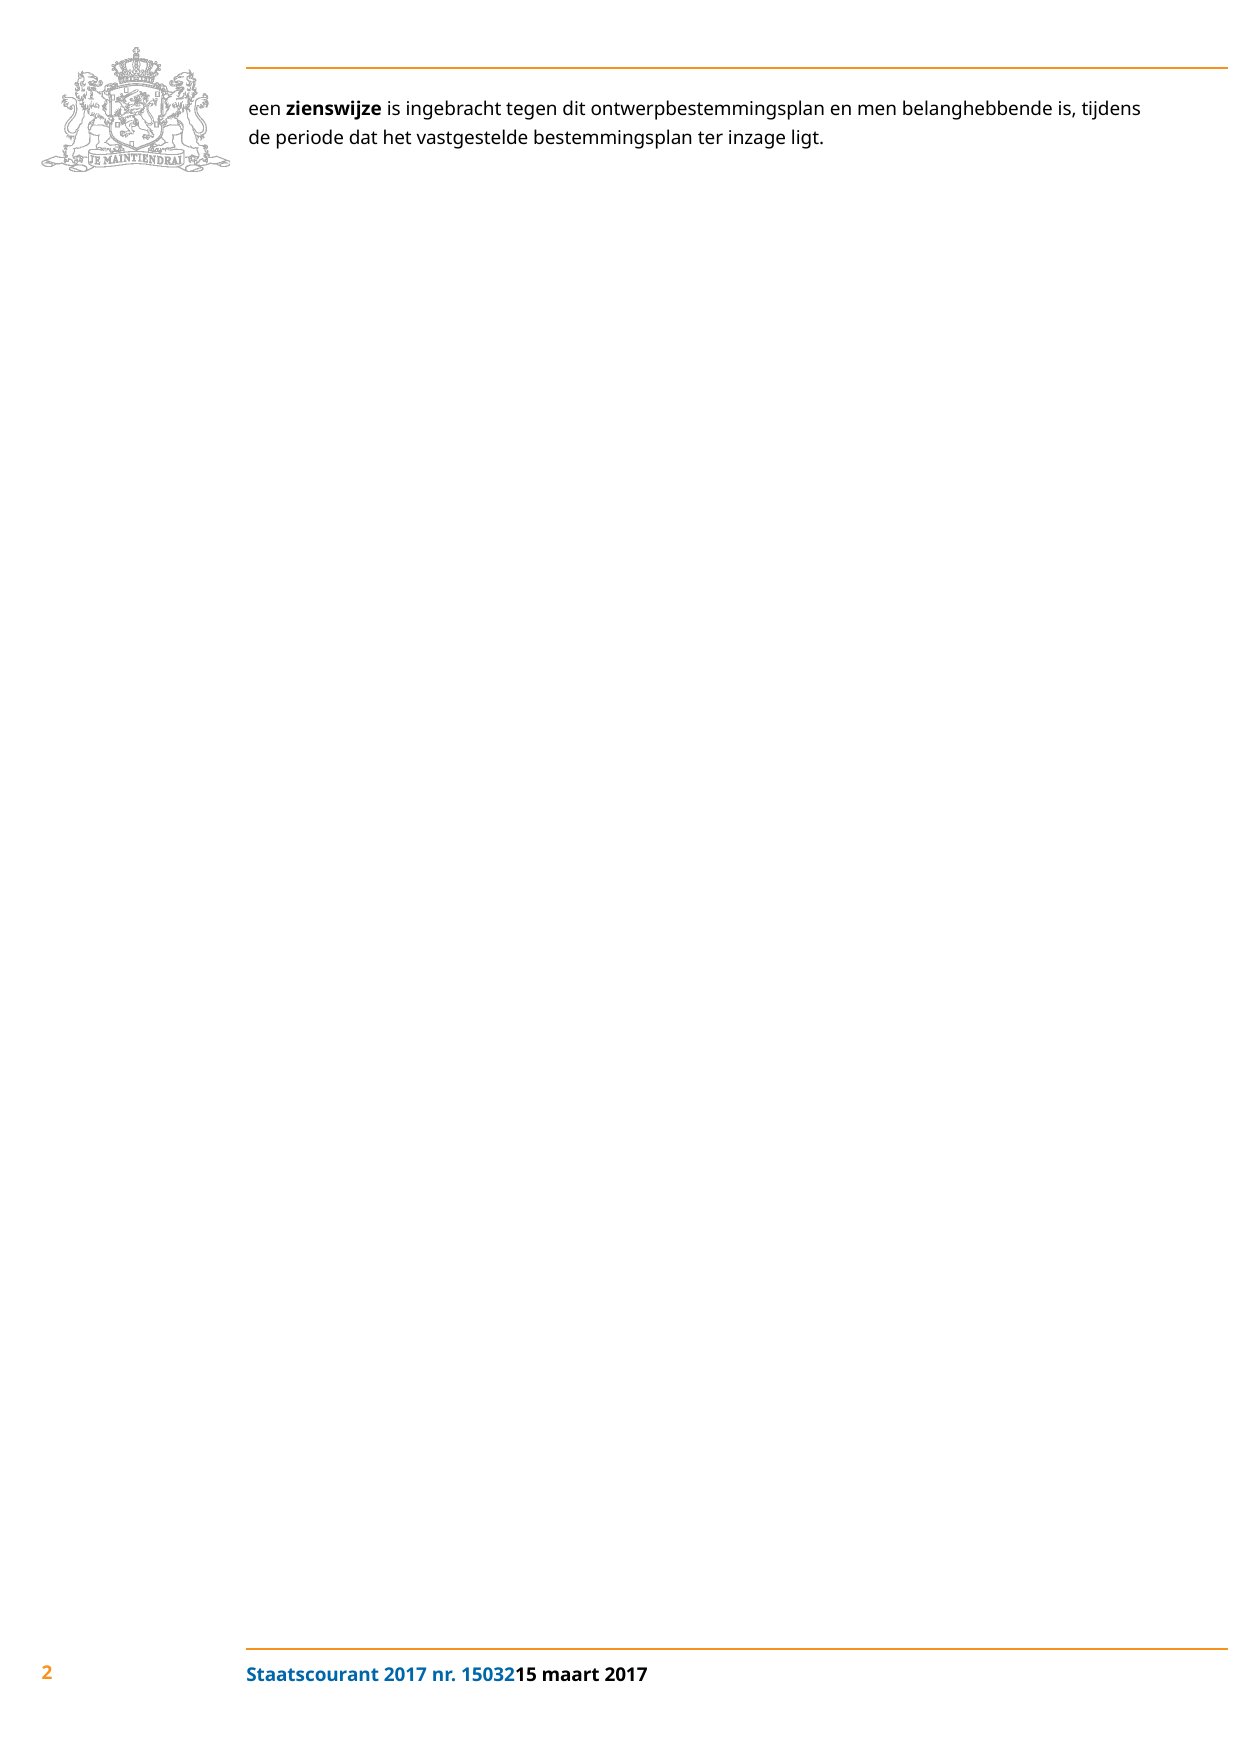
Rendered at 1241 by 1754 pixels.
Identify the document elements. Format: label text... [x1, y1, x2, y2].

text een zienswijze is ingebracht tegen dit ontwerpbestemmingsplan en men belanghebbende is, tijdens de periode dat het vastgestelde bestemmingsplan ter inzage ligt. [248, 95, 1152, 150]
picture [41, 47, 231, 172]
